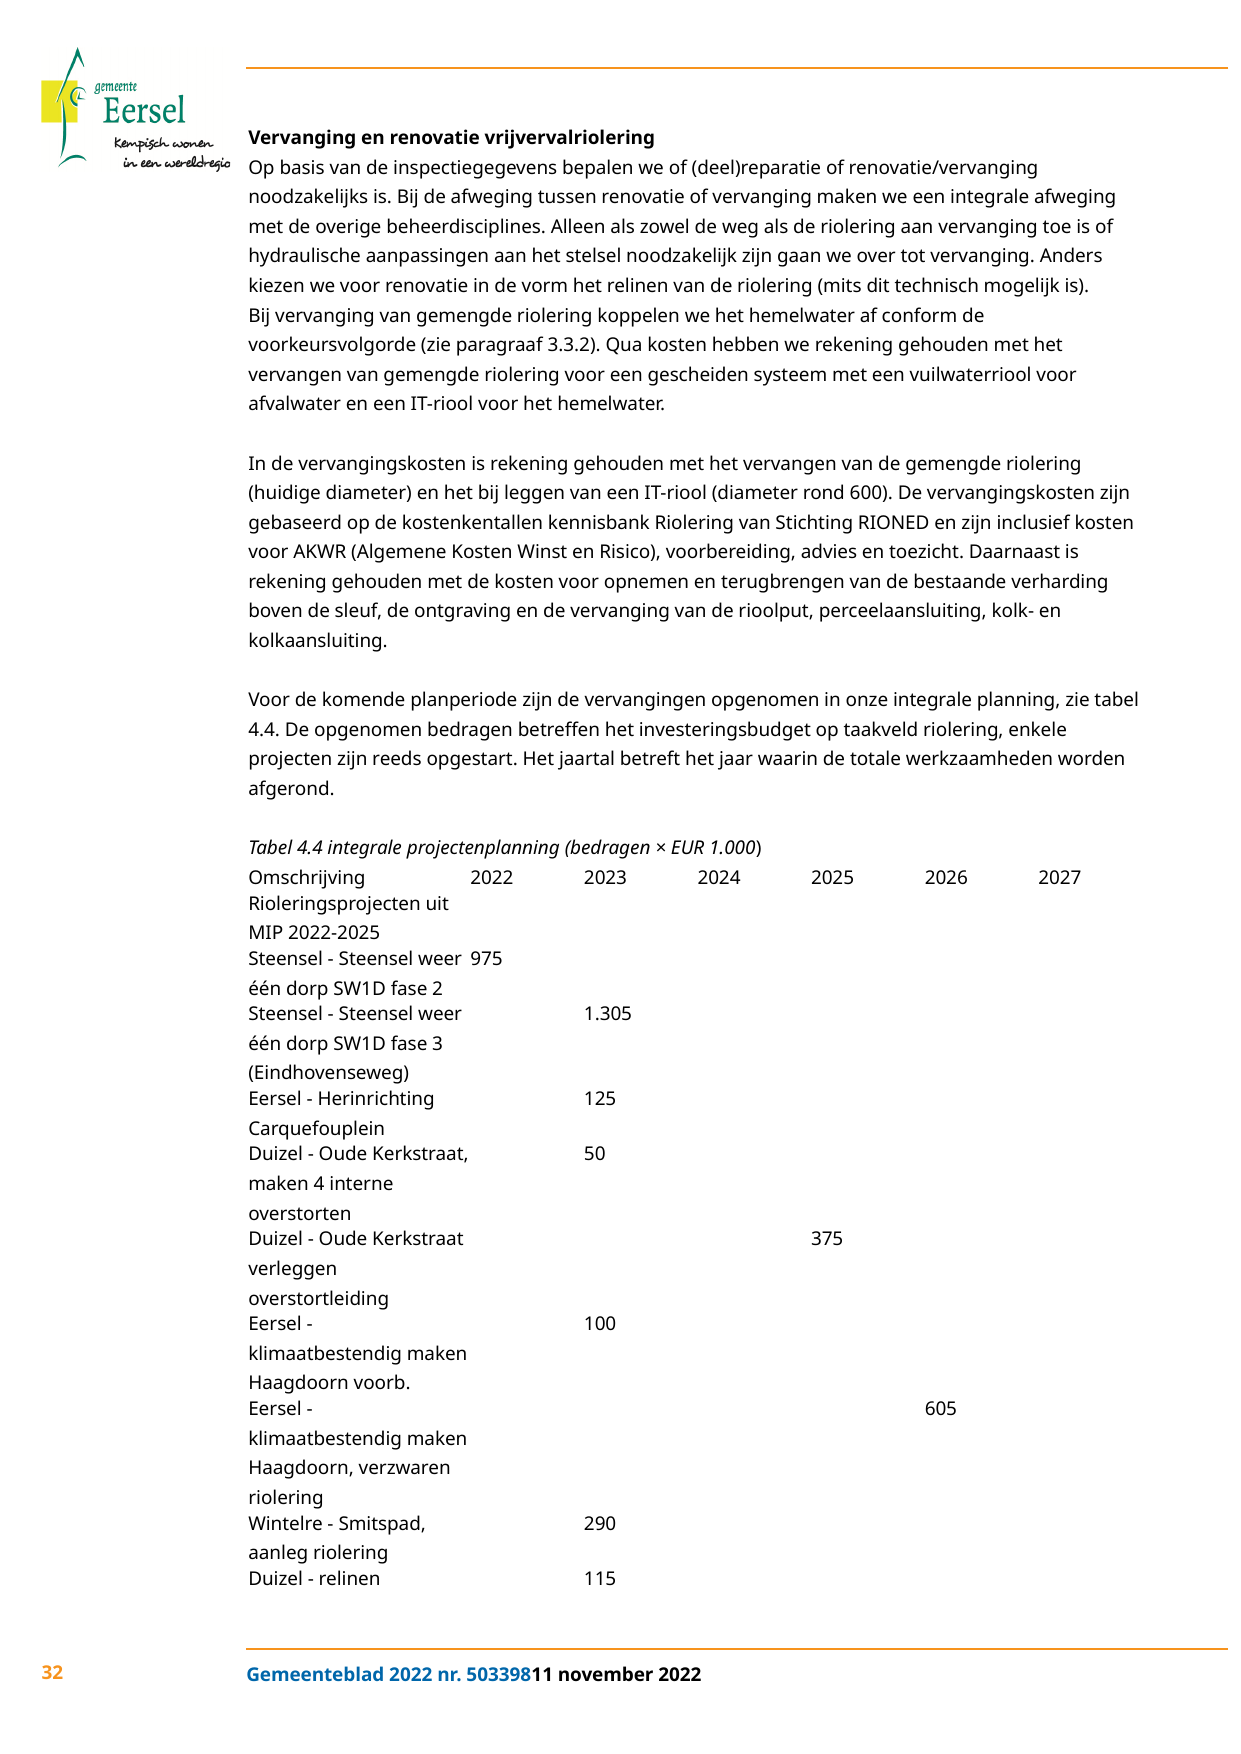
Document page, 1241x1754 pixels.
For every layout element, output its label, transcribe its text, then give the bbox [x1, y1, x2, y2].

table_cell [1038, 1565, 1152, 1591]
table_cell [697, 1310, 811, 1395]
table_cell Duizel - Oude Kerkstraat verleggen overstortleiding [248, 1226, 470, 1310]
table_header 2022 [470, 864, 584, 890]
table_cell [1038, 1226, 1152, 1310]
text In de vervangingskosten is rekening gehouden met het vervangen van de gemengde riolering (huidige diameter) en het bij leggen van een IT-riool (diameter rond 600). De vervangingskosten zijn gebaseerd op de kostenkentallen kennisbank Riolering van Stichting RIONED en zijn inclusief kosten voor AKWR (Algemene Kosten Winst en Risico), voorbereiding, advies en toezicht. Daarnaast is rekening gehouden met de kosten voor opnemen en terugbrengen van de bestaande verharding boven de sleuf, de ontgraving en de vervanging van de rioolput, perceelaansluiting, kolk- en kolkaansluiting. [248, 450, 1152, 653]
table_cell [697, 1141, 811, 1226]
table_header 2026 [925, 864, 1038, 890]
table_cell [1038, 945, 1152, 1000]
table_cell 100 [584, 1310, 697, 1395]
table_cell Eersel - Herinrichting Carquefouplein [248, 1085, 470, 1141]
table_cell [1038, 1310, 1152, 1395]
table_cell [925, 890, 1038, 945]
table_cell [811, 1000, 924, 1085]
table_cell [925, 1510, 1038, 1565]
table_cell 1.305 [584, 1000, 697, 1085]
table_cell Eersel - klimaatbestendig maken Haagdoorn voorb. [248, 1310, 470, 1395]
table_header Omschrijving [248, 864, 470, 890]
table_cell [1038, 1141, 1152, 1226]
table_cell [470, 1395, 584, 1510]
table_header 2025 [811, 864, 924, 890]
table_cell [470, 1310, 584, 1395]
text Voor de komende planperiode zijn de vervangingen opgenomen in onze integrale planning, zie tabel 4.4. De opgenomen bedragen betreffen het investeringsbudget op taakveld riolering, enkele projecten zijn reeds opgestart. Het jaartal betreft het jaar waarin de totale werkzaamheden worden afgerond. [248, 686, 1152, 801]
table_cell 115 [584, 1565, 697, 1591]
table_cell [584, 1395, 697, 1510]
table_cell [584, 945, 697, 1000]
table_header 2024 [697, 864, 811, 890]
table_cell [470, 890, 584, 945]
picture [41, 47, 231, 172]
table_cell [470, 1226, 584, 1310]
table_cell [811, 1395, 924, 1510]
table_cell [811, 1510, 924, 1565]
table_cell [697, 1565, 811, 1591]
table_cell Steensel - Steensel weer één dorp SW1D fase 3 (Eindhovenseweg) [248, 1000, 470, 1085]
table_header 2027 [1038, 864, 1152, 890]
table_cell [811, 1141, 924, 1226]
table_cell Duizel - relinen [248, 1565, 470, 1591]
text Op basis van de inspectiegegevens bepalen we of (deel)reparatie of renovatie/vervanging noodzakelijks is. Bij de afweging tussen renovatie of vervanging maken we een integrale afweging met de overige beheerdisciplines. Alleen als zowel de weg als de riolering aan vervanging toe is of hydraulische aanpassingen aan het stelsel noodzakelijk zijn gaan we over tot vervanging. Anders kiezen we voor renovatie in de vorm het relinen van de riolering (mits dit technisch mogelijk is). [248, 154, 1152, 298]
table_cell [470, 1565, 584, 1591]
table_cell Wintelre - Smitspad, aanleg riolering [248, 1510, 470, 1565]
table_cell 975 [470, 945, 584, 1000]
table_cell [697, 945, 811, 1000]
table_cell [811, 945, 924, 1000]
table_cell 375 [811, 1226, 924, 1310]
table_cell 605 [925, 1395, 1038, 1510]
text Tabel 4.4 integrale projectenplanning (bedragen × EUR 1.000) [248, 834, 1152, 860]
table_cell Eersel - klimaatbestendig maken Haagdoorn, verzwaren riolering [248, 1395, 470, 1510]
table_cell [470, 1085, 584, 1141]
table_cell [925, 1310, 1038, 1395]
table_cell [811, 1310, 924, 1395]
table_cell [1038, 1000, 1152, 1085]
table_cell [811, 1085, 924, 1141]
table_cell [697, 1226, 811, 1310]
table_cell [1038, 1395, 1152, 1510]
table_cell [925, 1226, 1038, 1310]
table_cell [697, 1395, 811, 1510]
table_header 2023 [584, 864, 697, 890]
table_cell 290 [584, 1510, 697, 1565]
table_cell [925, 1000, 1038, 1085]
table_cell [470, 1510, 584, 1565]
table_cell [697, 1510, 811, 1565]
table_cell [925, 1141, 1038, 1226]
table_cell [925, 945, 1038, 1000]
text Vervanging en renovatie vrijvervalriolering [248, 124, 1152, 150]
table_cell [1038, 1085, 1152, 1141]
table_cell [584, 1226, 697, 1310]
text Bij vervanging van gemengde riolering koppelen we het hemelwater af conform de voorkeursvolgorde (zie paragraaf 3.3.2). Qua kosten hebben we rekening gehouden met het vervangen van gemengde riolering voor een gescheiden systeem met een vuilwaterriool voor afvalwater en een IT-riool voor het hemelwater. [248, 302, 1152, 416]
table_cell [697, 1000, 811, 1085]
table_cell [584, 890, 697, 945]
table_cell [811, 1565, 924, 1591]
table_cell Rioleringsprojecten uit MIP 2022-2025 [248, 890, 470, 945]
table_cell [925, 1565, 1038, 1591]
table_cell [1038, 1510, 1152, 1565]
table_cell [925, 1085, 1038, 1141]
table_cell [1038, 890, 1152, 945]
table_cell Steensel - Steensel weer één dorp SW1D fase 2 [248, 945, 470, 1000]
table_cell [470, 1000, 584, 1085]
table_cell Duizel - Oude Kerkstraat, maken 4 interne overstorten [248, 1141, 470, 1226]
table_cell [697, 1085, 811, 1141]
table_cell 125 [584, 1085, 697, 1141]
table_cell [811, 890, 924, 945]
table_cell [697, 890, 811, 945]
table_cell [470, 1141, 584, 1226]
table_cell 50 [584, 1141, 697, 1226]
